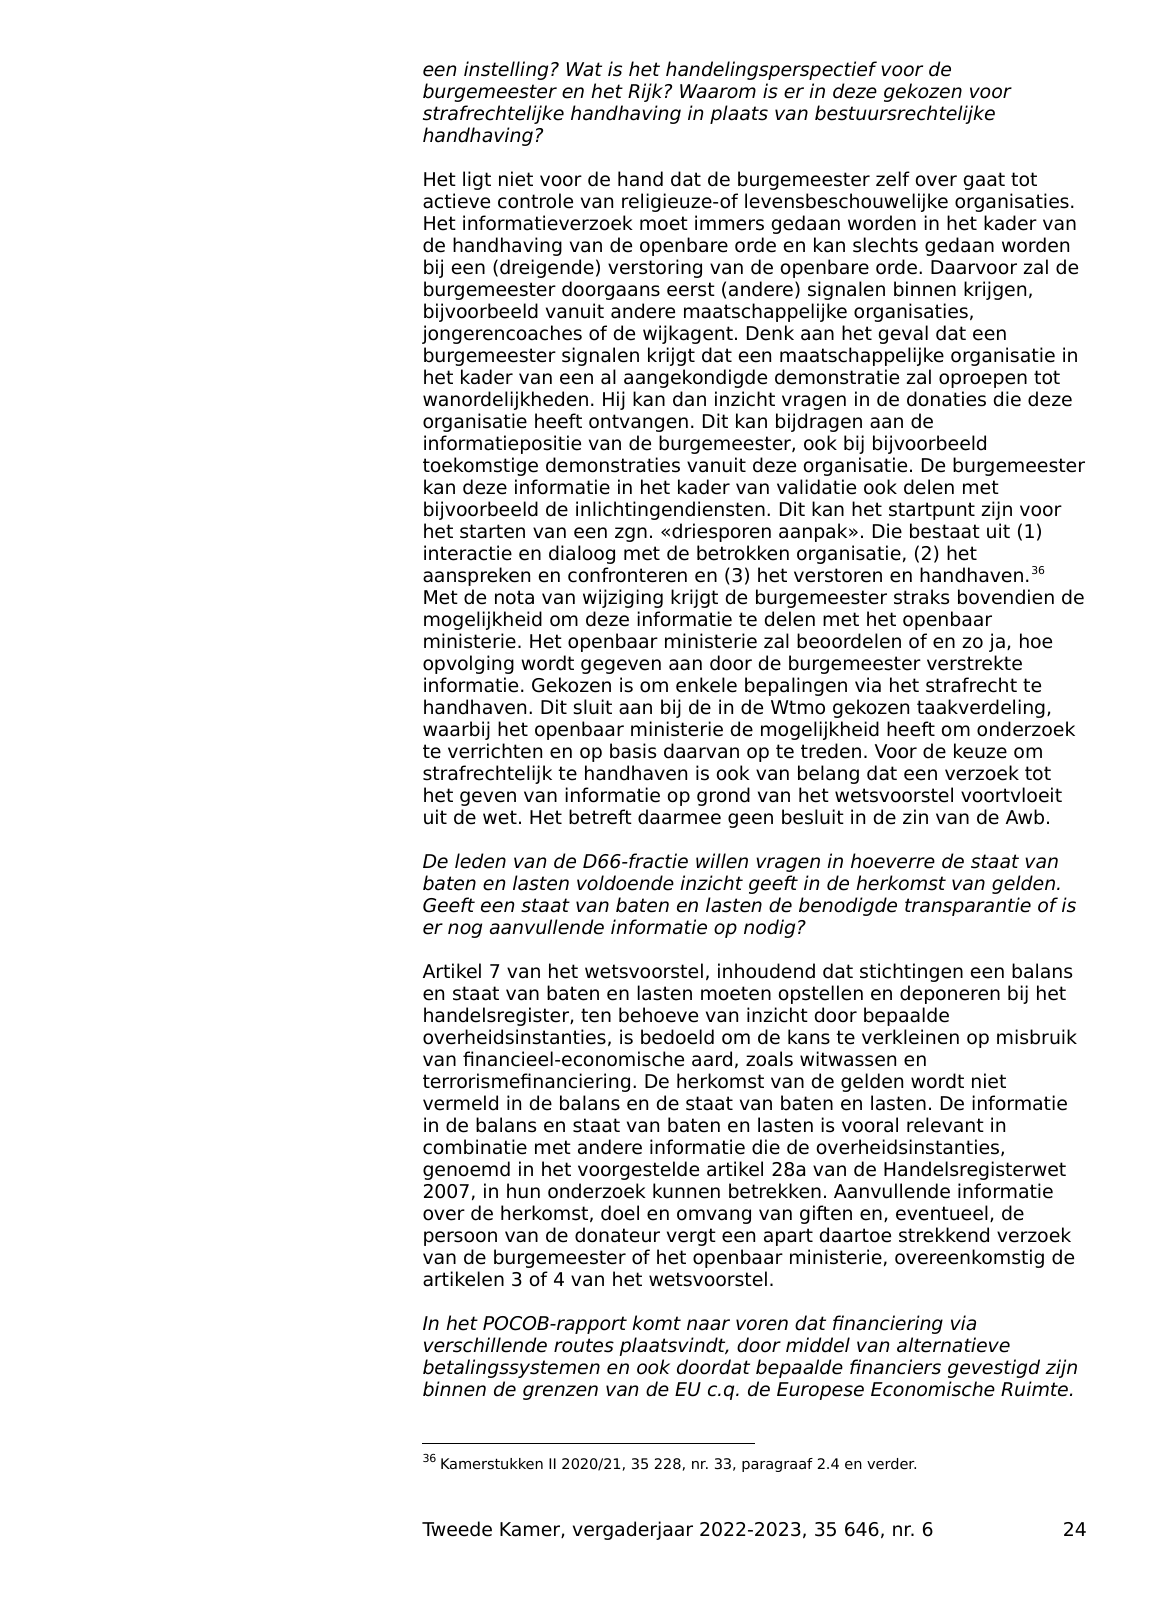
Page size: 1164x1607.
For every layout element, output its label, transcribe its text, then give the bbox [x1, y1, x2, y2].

text In het POCOB-rapport komt naar voren dat financiering via verschillende routes plaatsvindt, door middel van alternatieve betalingssystemen en ook doordat bepaalde financiers gevestigd zijn binnen de grenzen van de EU c.q. de Europese Economische Ruimte. [422, 1313, 1087, 1401]
text De leden van de D66-fractie willen vragen in hoeverre de staat van baten en lasten voldoende inzicht geeft in de herkomst van gelden. Geeft een staat van baten en lasten de benodigde transparantie of is er nog aanvullende informatie op nodig? [422, 851, 1087, 939]
text Artikel 7 van het wetsvoorstel, inhoudend dat stichtingen een balans en staat van baten en lasten moeten opstellen en deponeren bij het handelsregister, ten behoeve van inzicht door bepaalde overheidsinstanties, is bedoeld om de kans te verkleinen op misbruik van financieel-economische aard, zoals witwassen en terrorismefinanciering. De herkomst van de gelden wordt niet vermeld in de balans en de staat van baten en lasten. De informatie in de balans en staat van baten en lasten is vooral relevant in combinatie met andere informatie die de overheidsinstanties, genoemd in het voorgestelde artikel 28a van de Handelsregisterwet 2007, in hun onderzoek kunnen betrekken. Aanvullende informatie over de herkomst, doel en omvang van giften en, eventueel, de persoon van de donateur vergt een apart daartoe strekkend verzoek van de burgemeester of het openbaar ministerie, overeenkomstig de artikelen 3 of 4 van het wetsvoorstel. [422, 961, 1087, 1291]
text een instelling? Wat is het handelingsperspectief voor de burgemeester en het Rijk? Waarom is er in deze gekozen voor strafrechtelijke handhaving in plaats van bestuursrechtelijke handhaving? [422, 59, 1087, 147]
text Kamerstukken II 2020/21, 35 228, nr. 33, paragraaf 2.4 en verder. [422, 1452, 1087, 1474]
text Het ligt niet voor de hand dat de burgemeester zelf over gaat tot actieve controle van religieuze-of levensbeschouwelijke organisaties. Het informatieverzoek moet immers gedaan worden in het kader van de handhaving van de openbare orde en kan slechts gedaan worden bij een (dreigende) verstoring van de openbare orde. Daarvoor zal de burgemeester doorgaans eerst (andere) signalen binnen krijgen, bijvoorbeeld vanuit andere maatschappelijke organisaties, jongerencoaches of de wijkagent. Denk aan het geval dat een burgemeester signalen krijgt dat een maatschappelijke organisatie in het kader van een al aangekondigde demonstratie zal oproepen tot wanordelijkheden. Hij kan dan inzicht vragen in de donaties die deze organisatie heeft ontvangen. Dit kan bijdragen aan de informatiepositie van de burgemeester, ook bij bijvoorbeeld toekomstige demonstraties vanuit deze organisatie. De burgemeester kan deze informatie in het kader van validatie ook delen met bijvoorbeeld de inlichtingendiensten. Dit kan het startpunt zijn voor het starten van een zgn. «driesporen aanpak». Die bestaat uit (1) interactie en dialoog met de betrokken organisatie, (2) het aanspreken en confronteren en (3) het verstoren en handhaven. Met de nota van wijziging krijgt de burgemeester straks bovendien de mogelijkheid om deze informatie te delen met het openbaar ministerie. Het openbaar ministerie zal beoordelen of en zo ja, hoe opvolging wordt gegeven aan door de burgemeester verstrekte informatie. Gekozen is om enkele bepalingen via het strafrecht te handhaven. Dit sluit aan bij de in de Wtmo gekozen taakverdeling, waarbij het openbaar ministerie de mogelijkheid heeft om onderzoek te verrichten en op basis daarvan op te treden. Voor de keuze om strafrechtelijk te handhaven is ook van belang dat een verzoek tot het geven van informatie op grond van het wetsvoorstel voortvloeit uit de wet. Het betreft daarmee geen besluit in de zin van de Awb. [422, 169, 1087, 828]
